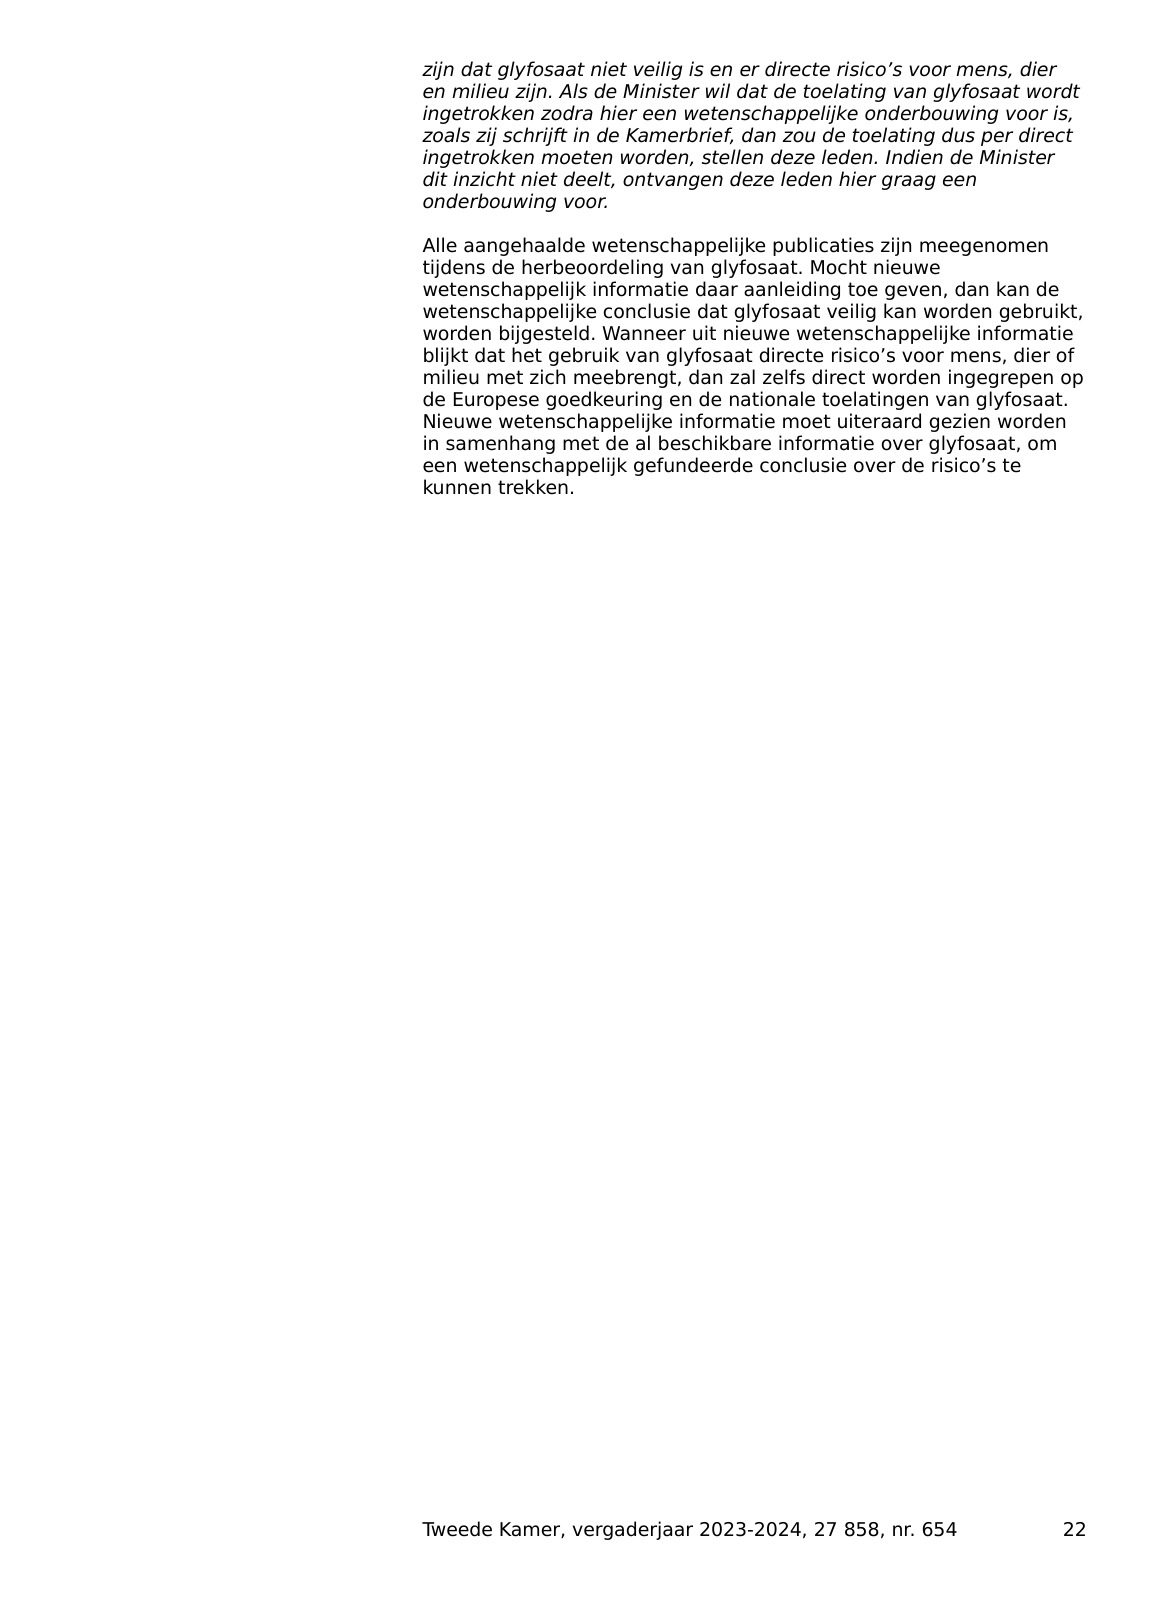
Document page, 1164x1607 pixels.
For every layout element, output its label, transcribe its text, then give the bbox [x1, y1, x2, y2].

text Alle aangehaalde wetenschappelijke publicaties zijn meegenomen tijdens de herbeoordeling van glyfosaat. Mocht nieuwe wetenschappelijk informatie daar aanleiding toe geven, dan kan de wetenschappelijke conclusie dat glyfosaat veilig kan worden gebruikt, worden bijgesteld. Wanneer uit nieuwe wetenschappelijke informatie blijkt dat het gebruik van glyfosaat directe risico’s voor mens, dier of milieu met zich meebrengt, dan zal zelfs direct worden ingegrepen op de Europese goedkeuring en de nationale toelatingen van glyfosaat. Nieuwe wetenschappelijke informatie moet uiteraard gezien worden in samenhang met de al beschikbare informatie over glyfosaat, om een wetenschappelijk gefundeerde conclusie over de risico’s te kunnen trekken. [422, 235, 1087, 499]
text zijn dat glyfosaat niet veilig is en er directe risico’s voor mens, dier en milieu zijn. Als de Minister wil dat de toelating van glyfosaat wordt ingetrokken zodra hier een wetenschappelijke onderbouwing voor is, zoals zij schrijft in de Kamerbrief, dan zou de toelating dus per direct ingetrokken moeten worden, stellen deze leden. Indien de Minister dit inzicht niet deelt, ontvangen deze leden hier graag een onderbouwing voor. [422, 59, 1087, 213]
